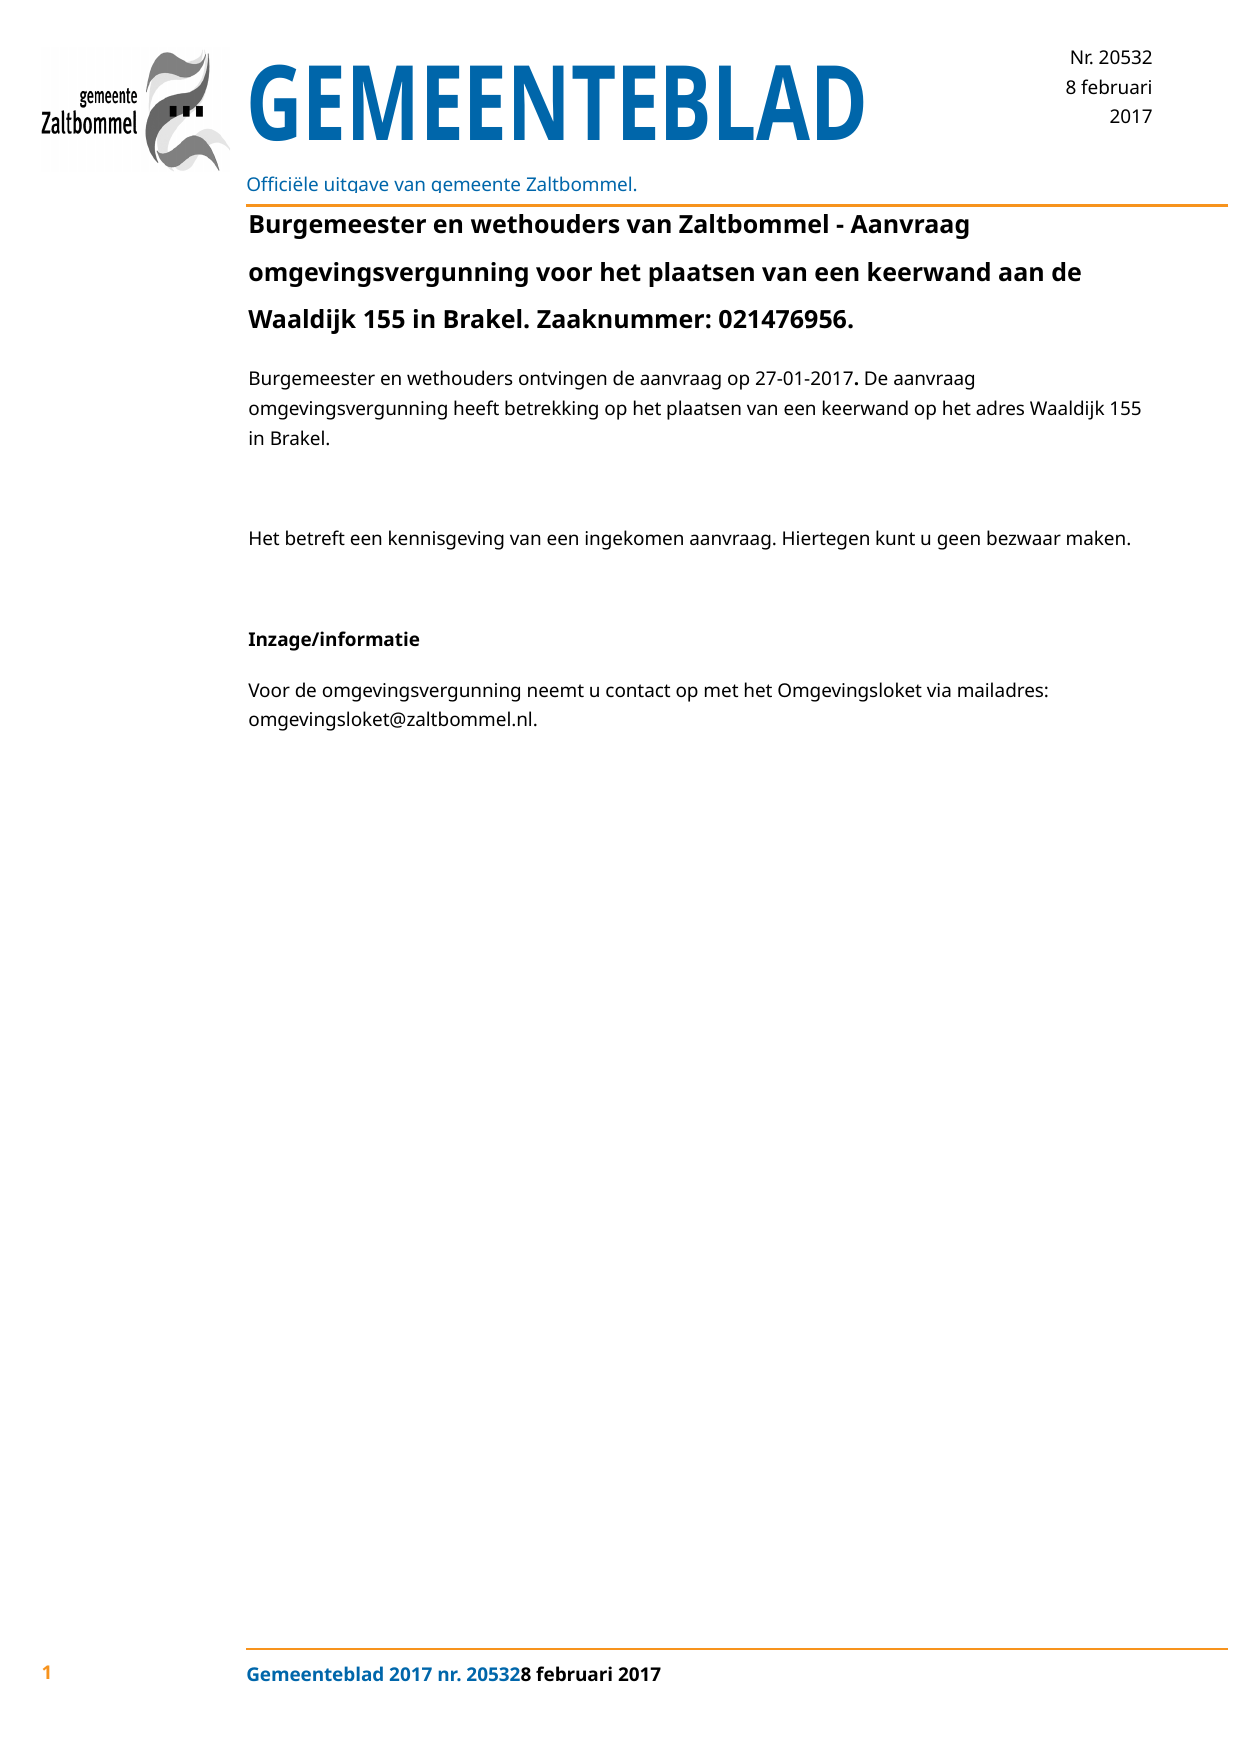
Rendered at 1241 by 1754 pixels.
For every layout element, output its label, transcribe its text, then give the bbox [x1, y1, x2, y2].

text Voor de omgevingsvergunning neemt u contact op met het Omgevingsloket via mailadres: omgevingsloket@zaltbommel.nl. [248, 677, 1152, 732]
text Burgemeester en wethouders ontvingen de aanvraag op 27-01-2017. De aanvraag omgevingsvergunning heeft betrekking op het plaatsen van een keerwand op het adres Waaldijk 155 in Brakel. [248, 366, 1152, 450]
text Inzage/informatie [248, 626, 1152, 652]
picture [41, 47, 231, 172]
text Het betreft een kennisgeving van een ingekomen aanvraag. Hiertegen kunt u geen bezwaar maken. [248, 526, 1152, 551]
text Burgemeester en wethouders van Zaltbommel - Aanvraag omgevingsvergunning voor het plaatsen van een keerwand aan de Waaldijk 155 in Brakel. Zaaknummer: 021476956. [248, 207, 1152, 336]
